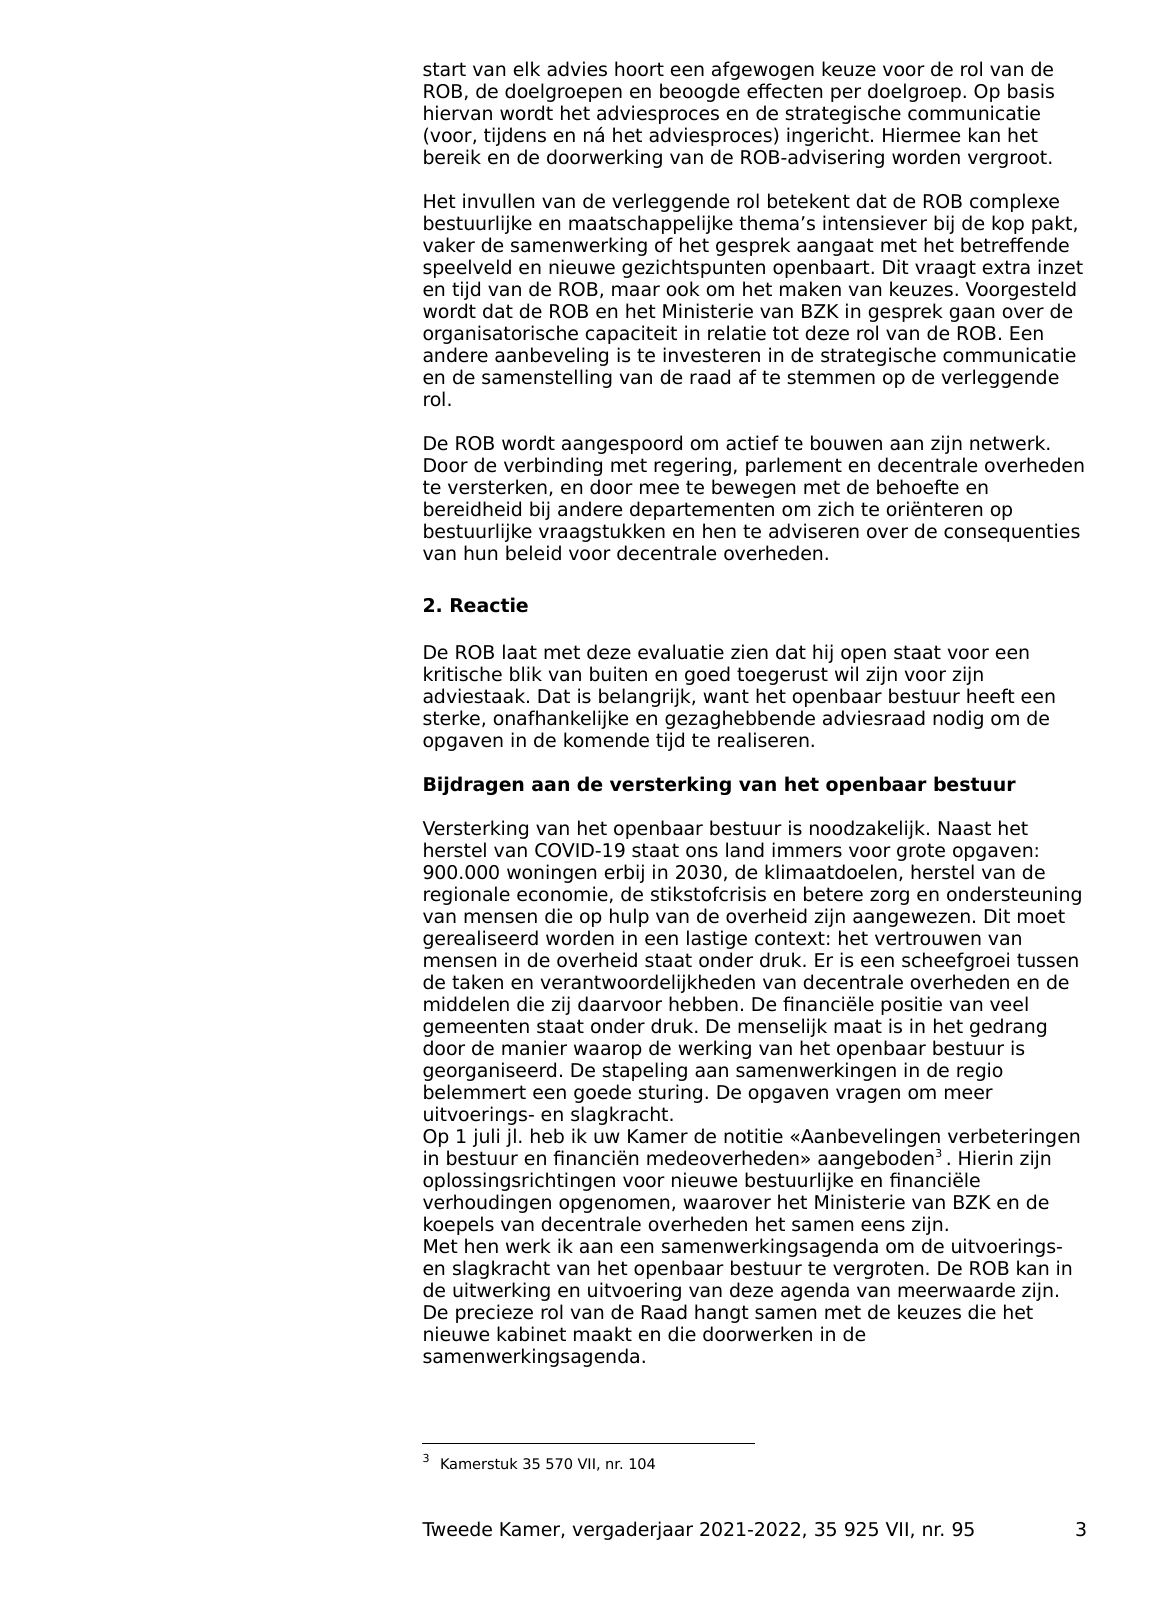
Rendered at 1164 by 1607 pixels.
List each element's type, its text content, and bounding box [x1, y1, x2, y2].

text De ROB wordt aangespoord om actief te bouwen aan zijn netwerk. Door de verbinding met regering, parlement en decentrale overheden te versterken, en door mee te bewegen met de behoefte en bereidheid bij andere departementen om zich te oriënteren op bestuurlijke vraagstukken en hen te adviseren over de consequenties van hun beleid voor decentrale overheden. [422, 433, 1087, 565]
subtitle 2. Reactie [422, 595, 1087, 617]
text Met hen werk ik aan een samenwerkingsagenda om de uitvoerings- en slagkracht van het openbaar bestuur te vergroten. De ROB kan in de uitwerking en uitvoering van deze agenda van meerwaarde zijn. De precieze rol van de Raad hangt samen met de keuzes die het nieuwe kabinet maakt en die doorwerken in de samenwerkingsagenda. [422, 1236, 1087, 1368]
text De ROB laat met deze evaluatie zien dat hij open staat voor een kritische blik van buiten en goed toegerust wil zijn voor zijn adviestaak. Dat is belangrijk, want het openbaar bestuur heeft een sterke, onafhankelijke en gezaghebbende adviesraad nodig om de opgaven in de komende tijd te realiseren. [422, 642, 1087, 752]
text Kamerstuk 35 570 VII, nr. 104 [422, 1452, 1087, 1474]
text Het invullen van de verleggende rol betekent dat de ROB complexe bestuurlijke en maatschappelijke thema’s intensiever bij de kop pakt, vaker de samenwerking of het gesprek aangaat met het betreffende speelveld en nieuwe gezichtspunten openbaart. Dit vraagt extra inzet en tijd van de ROB, maar ook om het maken van keuzes. Voorgesteld wordt dat de ROB en het Ministerie van BZK in gesprek gaan over de organisatorische capaciteit in relatie tot deze rol van de ROB. Een andere aanbeveling is te investeren in de strategische communicatie en de samenstelling van de raad af te stemmen op de verleggende rol. [422, 191, 1087, 411]
text Op 1 juli jl. heb ik uw Kamer de notitie «Aanbevelingen verbeteringen in bestuur en financiën medeoverheden» aangeboden. Hierin zijn oplossingsrichtingen voor nieuwe bestuurlijke en financiële verhoudingen opgenomen, waarover het Ministerie van BZK en de koepels van decentrale overheden het samen eens zijn. [422, 1126, 1087, 1236]
text Versterking van het openbaar bestuur is noodzakelijk. Naast het herstel van COVID-19 staat ons land immers voor grote opgaven: 900.000 woningen erbij in 2030, de klimaatdoelen, herstel van de regionale economie, de stikstofcrisis en betere zorg en ondersteuning van mensen die op hulp van de overheid zijn aangewezen. Dit moet gerealiseerd worden in een lastige context: het vertrouwen van mensen in de overheid staat onder druk. Er is een scheefgroei tussen de taken en verantwoordelijkheden van decentrale overheden en de middelen die zij daarvoor hebben. De financiële positie van veel gemeenten staat onder druk. De menselijk maat is in het gedrang door de manier waarop de werking van het openbaar bestuur is georganiseerd. De stapeling aan samenwerkingen in de regio belemmert een goede sturing. De opgaven vragen om meer uitvoerings- en slagkracht. [422, 818, 1087, 1126]
text start van elk advies hoort een afgewogen keuze voor de rol van de ROB, de doelgroepen en beoogde effecten per doelgroep. Op basis hiervan wordt het adviesproces en de strategische communicatie (voor, tijdens en ná het adviesproces) ingericht. Hiermee kan het bereik en de doorwerking van de ROB-advisering worden vergroot. [422, 59, 1087, 169]
subtitle Bijdragen aan de versterking van het openbaar bestuur [422, 774, 1087, 796]
